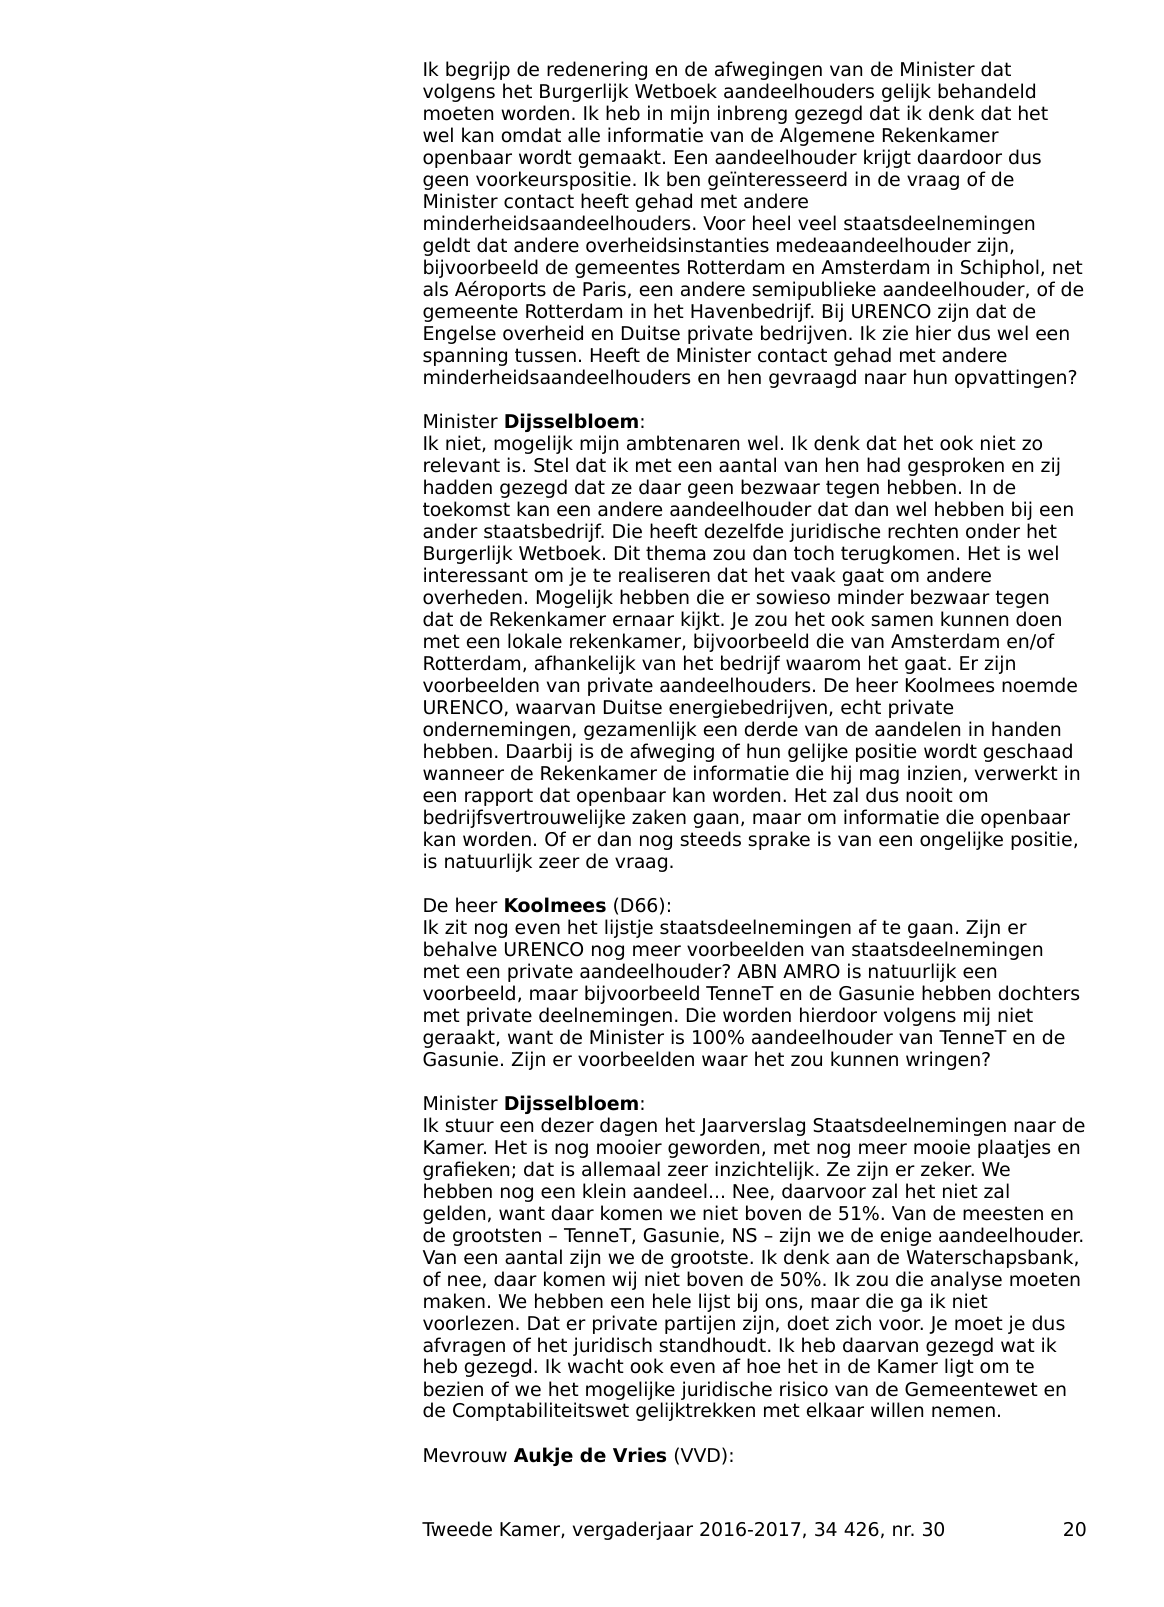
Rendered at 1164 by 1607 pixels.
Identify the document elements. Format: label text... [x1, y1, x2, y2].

text Ik stuur een dezer dagen het Jaarverslag Staatsdeelnemingen naar de Kamer. Het is nog mooier geworden, met nog meer mooie plaatjes en grafieken; dat is allemaal zeer inzichtelijk. Ze zijn er zeker. We hebben nog een klein aandeel... Nee, daarvoor zal het niet zal gelden, want daar komen we niet boven de 51%. Van de meesten en de grootsten – TenneT, Gasunie, NS – zijn we de enige aandeelhouder. Van een aantal zijn we de grootste. Ik denk aan de Waterschapsbank, of nee, daar komen wij niet boven de 50%. Ik zou die analyse moeten maken. We hebben een hele lijst bij ons, maar die ga ik niet voorlezen. Dat er private partijen zijn, doet zich voor. Je moet je dus afvragen of het juridisch standhoudt. Ik heb daarvan gezegd wat ik heb gezegd. Ik wacht ook even af hoe het in de Kamer ligt om te bezien of we het mogelijke juridische risico van de Gemeentewet en de Comptabiliteitswet gelijktrekken met elkaar willen nemen. [422, 1115, 1087, 1422]
text Minister Dijsselbloem: [422, 1093, 1087, 1115]
text De heer Koolmees (D66): [422, 895, 1087, 917]
text Ik niet, mogelijk mijn ambtenaren wel. Ik denk dat het ook niet zo relevant is. Stel dat ik met een aantal van hen had gesproken en zij hadden gezegd dat ze daar geen bezwaar tegen hebben. In de toekomst kan een andere aandeelhouder dat dan wel hebben bij een ander staatsbedrijf. Die heeft dezelfde juridische rechten onder het Burgerlijk Wetboek. Dit thema zou dan toch terugkomen. Het is wel interessant om je te realiseren dat het vaak gaat om andere overheden. Mogelijk hebben die er sowieso minder bezwaar tegen dat de Rekenkamer ernaar kijkt. Je zou het ook samen kunnen doen met een lokale rekenkamer, bijvoorbeeld die van Amsterdam en/of Rotterdam, afhankelijk van het bedrijf waarom het gaat. Er zijn voorbeelden van private aandeelhouders. De heer Koolmees noemde URENCO, waarvan Duitse energiebedrijven, echt private ondernemingen, gezamenlijk een derde van de aandelen in handen hebben. Daarbij is de afweging of hun gelijke positie wordt geschaad wanneer de Rekenkamer de informatie die hij mag inzien, verwerkt in een rapport dat openbaar kan worden. Het zal dus nooit om bedrijfsvertrouwelijke zaken gaan, maar om informatie die openbaar kan worden. Of er dan nog steeds sprake is van een ongelijke positie, is natuurlijk zeer de vraag. [422, 433, 1087, 872]
text Minister Dijsselbloem: [422, 411, 1087, 433]
text Ik begrijp de redenering en de afwegingen van de Minister dat volgens het Burgerlijk Wetboek aandeelhouders gelijk behandeld moeten worden. Ik heb in mijn inbreng gezegd dat ik denk dat het wel kan omdat alle informatie van de Algemene Rekenkamer openbaar wordt gemaakt. Een aandeelhouder krijgt daardoor dus geen voorkeurspositie. Ik ben geïnteresseerd in de vraag of de Minister contact heeft gehad met andere minderheidsaandeelhouders. Voor heel veel staatsdeelnemingen geldt dat andere overheidsinstanties medeaandeelhouder zijn, bijvoorbeeld de gemeentes Rotterdam en Amsterdam in Schiphol, net als Aéroports de Paris, een andere semipublieke aandeelhouder, of de gemeente Rotterdam in het Havenbedrijf. Bij URENCO zijn dat de Engelse overheid en Duitse private bedrijven. Ik zie hier dus wel een spanning tussen. Heeft de Minister contact gehad met andere minderheidsaandeelhouders en hen gevraagd naar hun opvattingen? [422, 59, 1087, 389]
text Mevrouw Aukje de Vries (VVD): [422, 1444, 1087, 1467]
text Ik zit nog even het lijstje staatsdeelnemingen af te gaan. Zijn er behalve URENCO nog meer voorbeelden van staatsdeelnemingen met een private aandeelhouder? ABN AMRO is natuurlijk een voorbeeld, maar bijvoorbeeld TenneT en de Gasunie hebben dochters met private deelnemingen. Die worden hierdoor volgens mij niet geraakt, want de Minister is 100% aandeelhouder van TenneT en de Gasunie. Zijn er voorbeelden waar het zou kunnen wringen? [422, 917, 1087, 1071]
